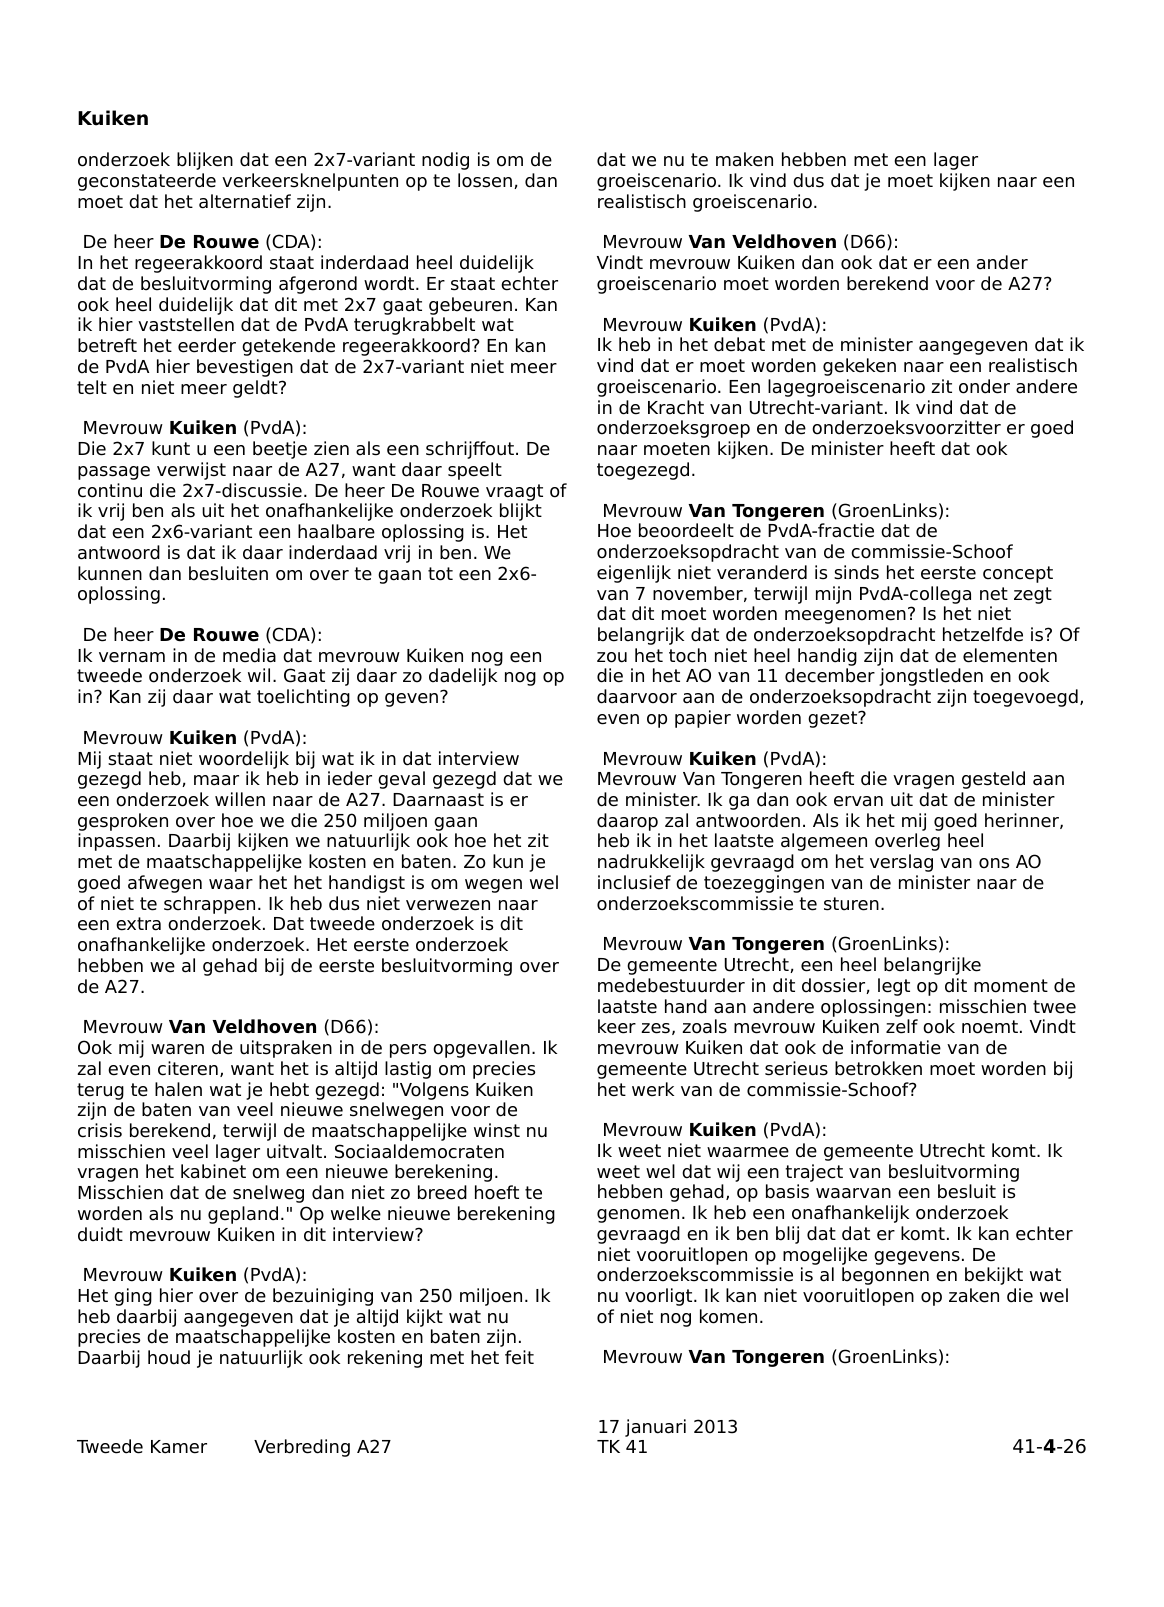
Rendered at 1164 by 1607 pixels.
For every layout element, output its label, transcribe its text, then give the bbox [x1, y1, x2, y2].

text Mij staat niet woordelijk bij wat ik in dat interview gezegd heb, maar ik heb in ieder geval gezegd dat we een onderzoek willen naar de A27. Daarnaast is er gesproken over hoe we die 250 miljoen gaan inpassen. Daarbij kijken we natuurlijk ook hoe het zit met de maatschappelijke kosten en baten. Zo kun je goed afwegen waar het het handigst is om wegen wel of niet te schrappen. Ik heb dus niet verwezen naar een extra onderzoek. Dat tweede onderzoek is dit onafhankelijke onderzoek. Het eerste onderzoek hebben we al gehad bij de eerste besluitvorming over de A27. [77, 748, 567, 997]
text De gemeente Utrecht, een heel belangrijke medebestuurder in dit dossier, legt op dit moment de laatste hand aan andere oplossingen: misschien twee keer zes, zoals mevrouw Kuiken zelf ook noemt. Vindt mevrouw Kuiken dat ook de informatie van de gemeente Utrecht serieus betrokken moet worden bij het werk van de commissie-Schoof? [596, 955, 1087, 1100]
text Mevrouw Kuiken (PvdA): [77, 1265, 567, 1286]
text Ik heb in het debat met de minister aangegeven dat ik vind dat er moet worden gekeken naar een realistisch groeiscenario. Een lagegroeiscenario zit onder andere in de Kracht van Utrecht-variant. Ik vind dat de onderzoeksgroep en de onderzoeksvoorzitter er goed naar moeten kijken. De minister heeft dat ook toegezegd. [596, 335, 1087, 480]
text Mevrouw Kuiken (PvdA): [596, 314, 1087, 335]
text De heer De Rouwe (CDA): [77, 232, 567, 253]
text Mevrouw Van Veldhoven (D66): [596, 232, 1087, 253]
text Mevrouw Van Tongeren (GroenLinks): [596, 934, 1087, 955]
text Mevrouw Kuiken (PvdA): [77, 418, 567, 439]
text Het ging hier over de bezuiniging van 250 miljoen. Ik heb daarbij aangegeven dat je altijd kijkt wat nu precies de maatschappelijke kosten en baten zijn. Daarbij houd je natuurlijk ook rekening met het feit [77, 1286, 567, 1369]
text dat we nu te maken hebben met een lager groeiscenario. Ik vind dus dat je moet kijken naar een realistisch groeiscenario. [596, 150, 1087, 212]
text Mevrouw Van Tongeren heeft die vragen gesteld aan de minister. Ik ga dan ook ervan uit dat de minister daarop zal antwoorden. Als ik het mij goed herinner, heb ik in het laatste algemeen overleg heel nadrukkelijk gevraagd om het verslag van ons AO inclusief de toezeggingen van de minister naar de onderzoekscommissie te sturen. [596, 769, 1087, 914]
text Mevrouw Kuiken (PvdA): [596, 1120, 1087, 1141]
text Mevrouw Kuiken (PvdA): [596, 748, 1087, 769]
text Mevrouw Van Veldhoven (D66): [77, 1017, 567, 1038]
text onderzoek blijken dat een 2x7-variant nodig is om de geconstateerde verkeersknelpunten op te lossen, dan moet dat het alternatief zijn. [77, 150, 567, 212]
text Die 2x7 kunt u een beetje zien als een schrijffout. De passage verwijst naar de A27, want daar speelt continu die 2x7-discussie. De heer De Rouwe vraagt of ik vrij ben als uit het onafhankelijke onderzoek blijkt dat een 2x6-variant een haalbare oplossing is. Het antwoord is dat ik daar inderdaad vrij in ben. We kunnen dan besluiten om over te gaan tot een 2x6-oplossing. [77, 439, 567, 605]
text Ook mij waren de uitspraken in de pers opgevallen. Ik zal even citeren, want het is altijd lastig om precies terug te halen wat je hebt gezegd: "Volgens Kuiken zijn de baten van veel nieuwe snelwegen voor de crisis berekend, terwijl de maatschappelijke winst nu misschien veel lager uitvalt. Sociaaldemocraten vragen het kabinet om een nieuwe berekening. Misschien dat de snelweg dan niet zo breed hoeft te worden als nu gepland." Op welke nieuwe berekening duidt mevrouw Kuiken in dit interview? [77, 1038, 567, 1245]
text Mevrouw Van Tongeren (GroenLinks): [596, 500, 1087, 521]
text Vindt mevrouw Kuiken dan ook dat er een ander groeiscenario moet worden berekend voor de A27? [596, 253, 1087, 294]
text Hoe beoordeelt de PvdA-fractie dat de onderzoeksopdracht van de commissie-Schoof eigenlijk niet veranderd is sinds het eerste concept van 7 november, terwijl mijn PvdA-collega net zegt dat dit moet worden meegenomen? Is het niet belangrijk dat de onderzoeksopdracht hetzelfde is? Of zou het toch niet heel handig zijn dat de elementen die in het AO van 11 december jongstleden en ook daarvoor aan de onderzoeksopdracht zijn toegevoegd, even op papier worden gezet? [596, 521, 1087, 728]
text Ik vernam in de media dat mevrouw Kuiken nog een tweede onderzoek wil. Gaat zij daar zo dadelijk nog op in? Kan zij daar wat toelichting op geven? [77, 646, 567, 708]
text Ik weet niet waarmee de gemeente Utrecht komt. Ik weet wel dat wij een traject van besluitvorming hebben gehad, op basis waarvan een besluit is genomen. Ik heb een onafhankelijk onderzoek gevraagd en ik ben blij dat dat er komt. Ik kan echter niet vooruitlopen op mogelijke gegevens. De onderzoekscommissie is al begonnen en bekijkt wat nu voorligt. Ik kan niet vooruitlopen op zaken die wel of niet nog komen. [596, 1141, 1087, 1327]
text In het regeerakkoord staat inderdaad heel duidelijk dat de besluitvorming afgerond wordt. Er staat echter ook heel duidelijk dat dit met 2x7 gaat gebeuren. Kan ik hier vaststellen dat de PvdA terugkrabbelt wat betreft het eerder getekende regeerakkoord? En kan de PvdA hier bevestigen dat de 2x7-variant niet meer telt en niet meer geldt? [77, 253, 567, 398]
text Mevrouw Van Tongeren (GroenLinks): [596, 1347, 1087, 1368]
text Mevrouw Kuiken (PvdA): [77, 728, 567, 748]
text De heer De Rouwe (CDA): [77, 625, 567, 646]
